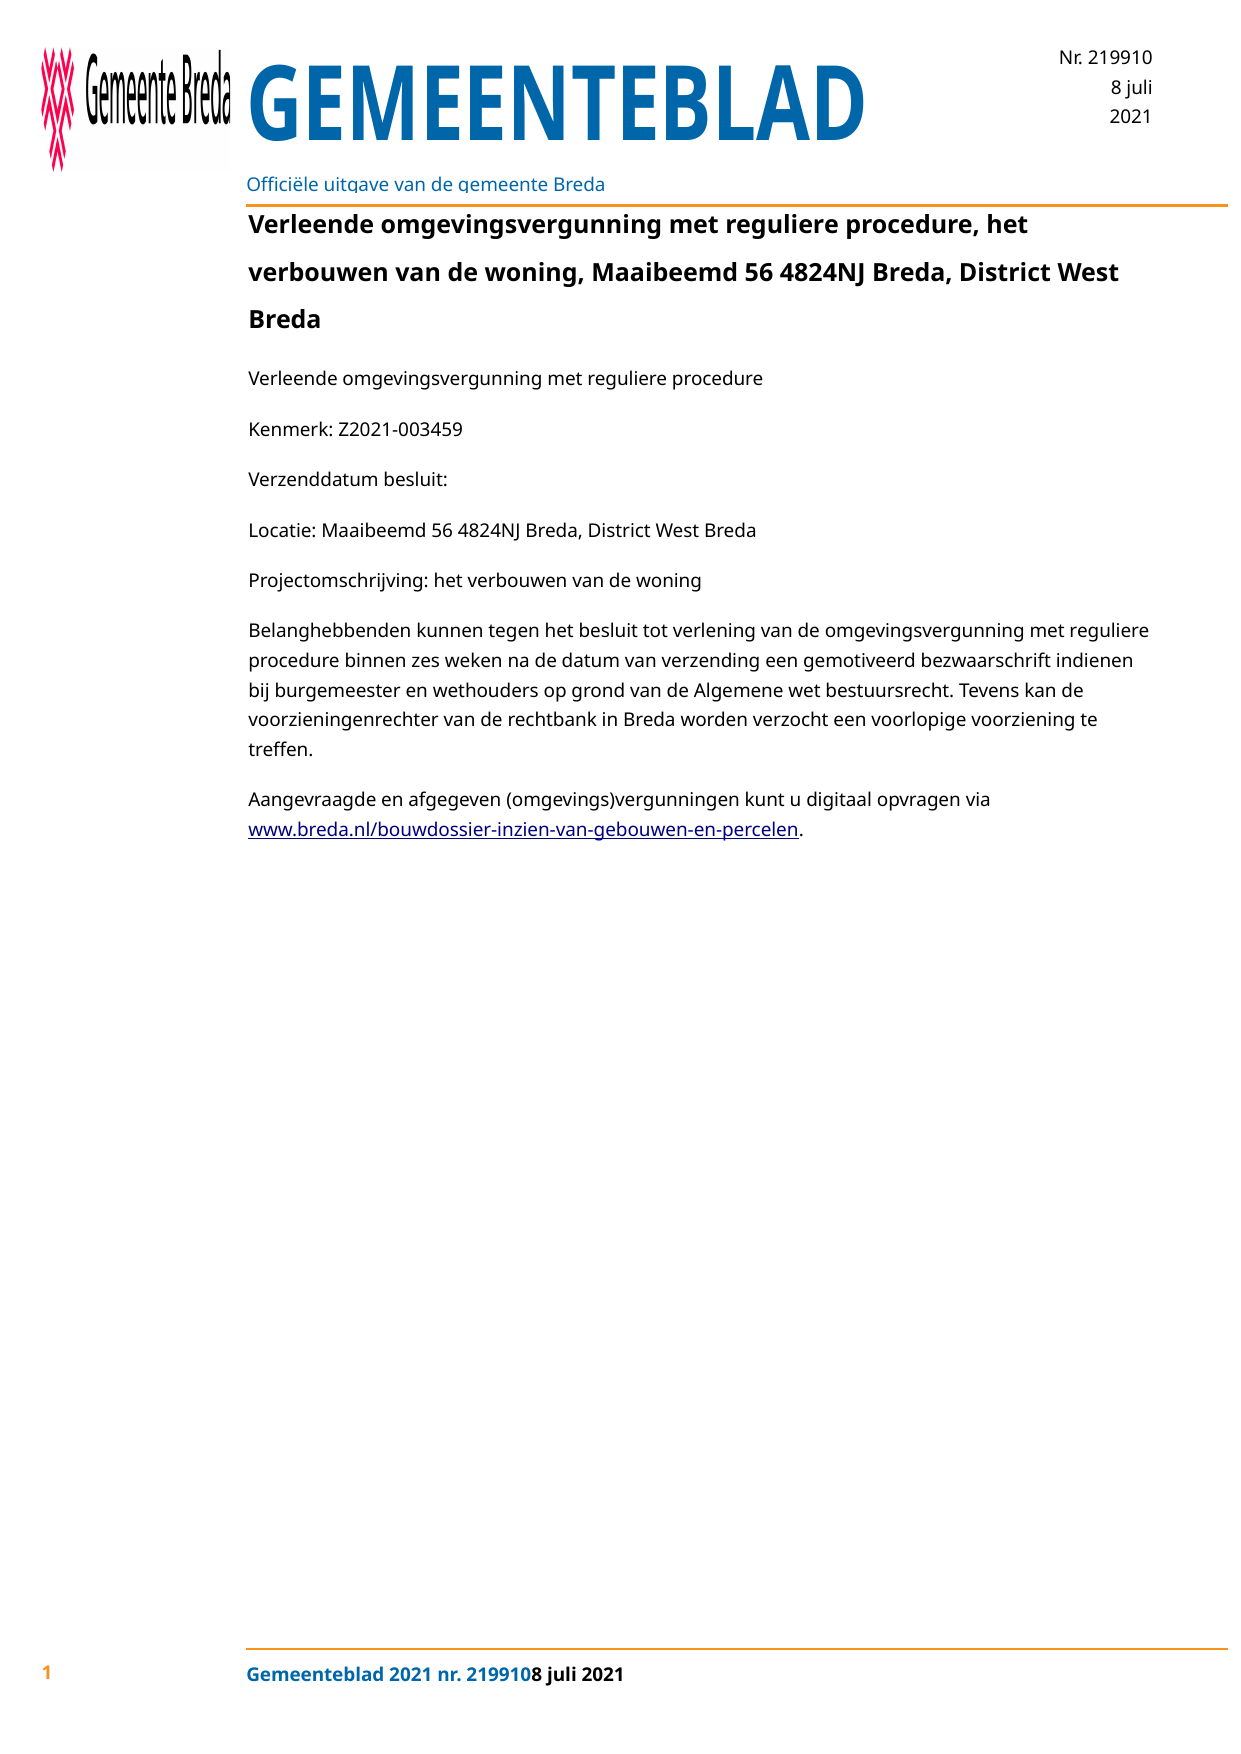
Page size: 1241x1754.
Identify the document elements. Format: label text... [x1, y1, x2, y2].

text Verleende omgevingsvergunning met reguliere procedure [248, 366, 1152, 391]
text Aangevraagde en afgegeven (omgevings)vergunningen kunt u digitaal opvragen via www.breda.nl/bouwdossier-inzien-van-gebouwen-en-percelen. [248, 786, 1152, 842]
text Verleende omgevingsvergunning met reguliere procedure, het verbouwen van de woning, Maaibeemd 56 4824NJ Breda, District West Breda [248, 207, 1152, 336]
text Belanghebbenden kunnen tegen het besluit tot verlening van de omgevingsvergunning met reguliere procedure binnen zes weken na de datum van verzending een gemotiveerd bezwaarschrift indienen bij burgemeester en wethouders op grond van de Algemene wet bestuursrecht. Tevens kan de voorzieningenrechter van de rechtbank in Breda worden verzocht een voorlopige voorziening te treffen. [248, 618, 1152, 762]
text Verzenddatum besluit: [248, 466, 1152, 492]
picture [41, 47, 231, 172]
text Projectomschrijving: het verbouwen van de woning [248, 567, 1152, 593]
text Kenmerk: Z2021-003459 [248, 416, 1152, 442]
text Locatie: Maaibeemd 56 4824NJ Breda, District West Breda [248, 517, 1152, 542]
